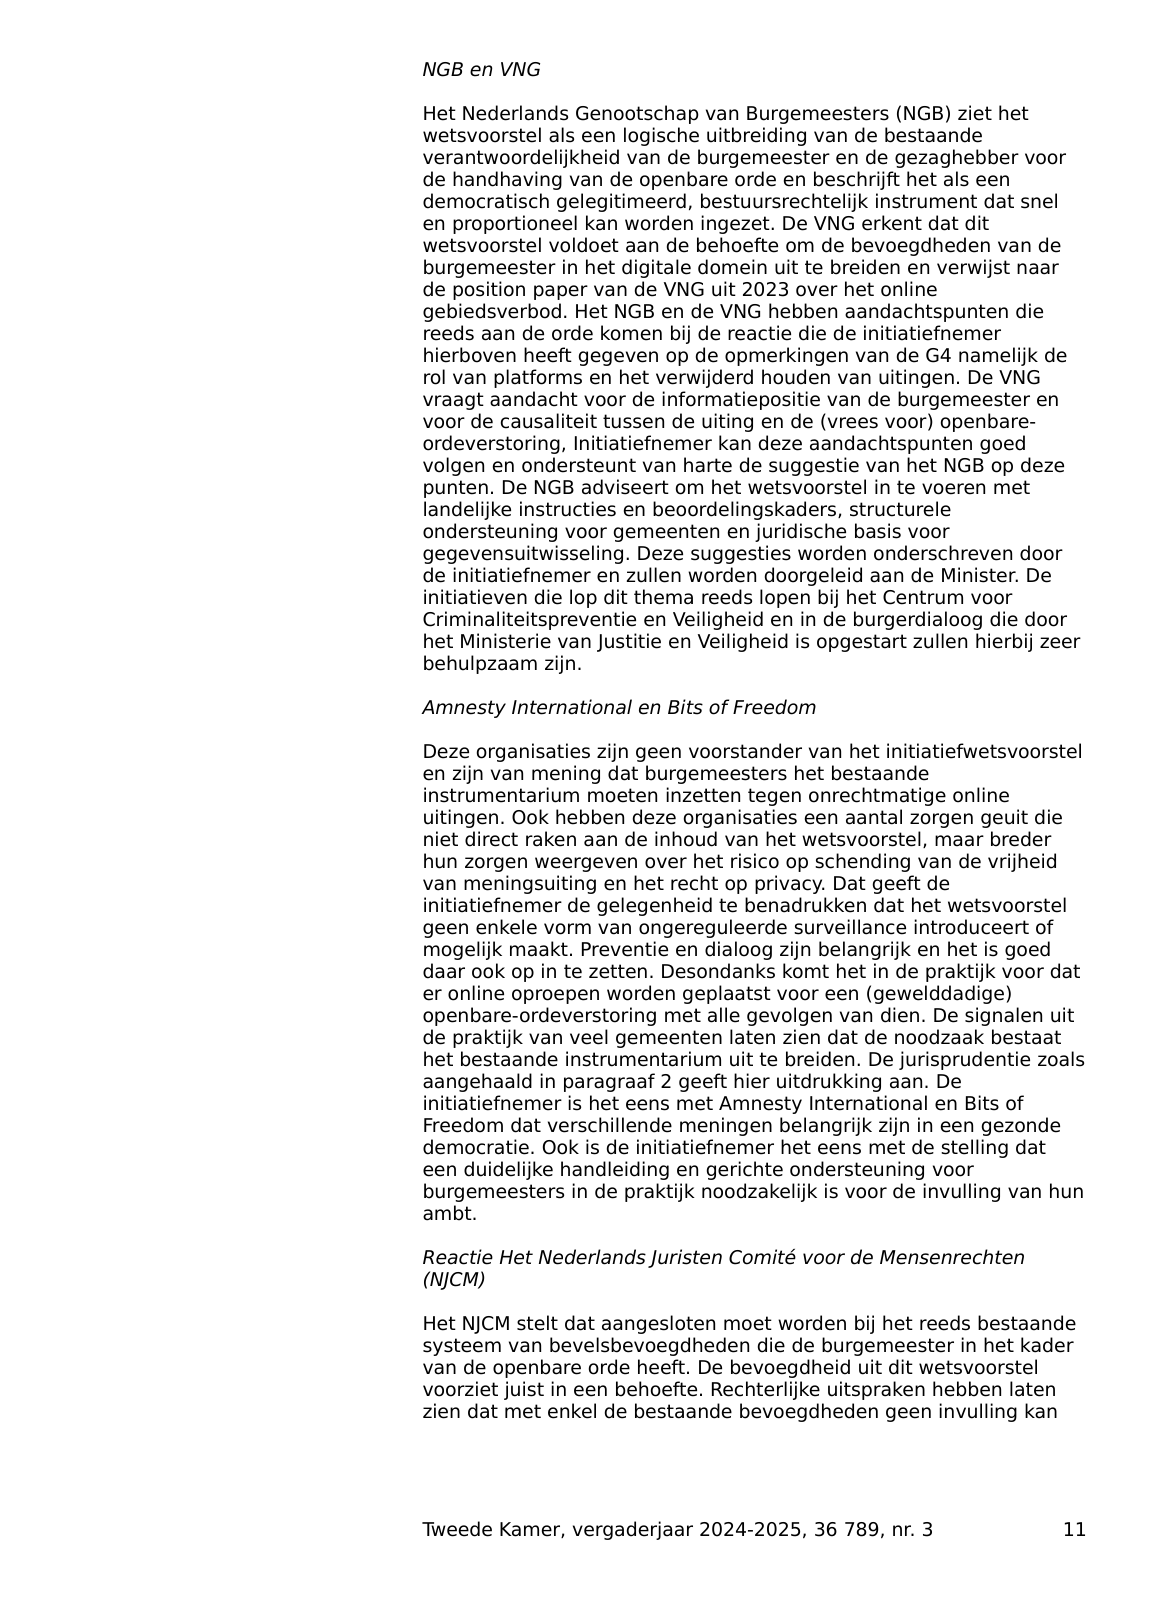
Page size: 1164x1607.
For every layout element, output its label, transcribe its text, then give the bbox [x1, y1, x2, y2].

subtitle Reactie Het Nederlands Juristen Comité voor de Mensenrechten (NJCM) [422, 1247, 1087, 1291]
text Deze organisaties zijn geen voorstander van het initiatiefwetsvoorstel en zijn van mening dat burgemeesters het bestaande instrumentarium moeten inzetten tegen onrechtmatige online uitingen. Ook hebben deze organisaties een aantal zorgen geuit die niet direct raken aan de inhoud van het wetsvoorstel, maar breder hun zorgen weergeven over het risico op schending van de vrijheid van meningsuiting en het recht op privacy. Dat geeft de initiatiefnemer de gelegenheid te benadrukken dat het wetsvoorstel geen enkele vorm van ongereguleerde surveillance introduceert of mogelijk maakt. Preventie en dialoog zijn belangrijk en het is goed daar ook op in te zetten. Desondanks komt het in de praktijk voor dat er online oproepen worden geplaatst voor een (gewelddadige) openbare-ordeverstoring met alle gevolgen van dien. De signalen uit de praktijk van veel gemeenten laten zien dat de noodzaak bestaat het bestaande instrumentarium uit te breiden. De jurisprudentie zoals aangehaald in paragraaf 2 geeft hier uitdrukking aan. De initiatiefnemer is het eens met Amnesty International en Bits of Freedom dat verschillende meningen belangrijk zijn in een gezonde democratie. Ook is de initiatiefnemer het eens met de stelling dat een duidelijke handleiding en gerichte ondersteuning voor burgemeesters in de praktijk noodzakelijk is voor de invulling van hun ambt. [422, 741, 1087, 1224]
text Het NJCM stelt dat aangesloten moet worden bij het reeds bestaande systeem van bevelsbevoegdheden die de burgemeester in het kader van de openbare orde heeft. De bevoegdheid uit dit wetsvoorstel voorziet juist in een behoefte. Rechterlijke uitspraken hebben laten zien dat met enkel de bestaande bevoegdheden geen invulling kan [422, 1313, 1087, 1423]
subtitle NGB en VNG [422, 59, 1087, 81]
subtitle Amnesty International en Bits of Freedom [422, 697, 1087, 719]
text Het Nederlands Genootschap van Burgemeesters (NGB) ziet het wetsvoorstel als een logische uitbreiding van de bestaande verantwoordelijkheid van de burgemeester en de gezaghebber voor de handhaving van de openbare orde en beschrijft het als een democratisch gelegitimeerd, bestuursrechtelijk instrument dat snel en proportioneel kan worden ingezet. De VNG erkent dat dit wetsvoorstel voldoet aan de behoefte om de bevoegdheden van de burgemeester in het digitale domein uit te breiden en verwijst naar de position paper van de VNG uit 2023 over het online gebiedsverbod. Het NGB en de VNG hebben aandachtspunten die reeds aan de orde komen bij de reactie die de initiatiefnemer hierboven heeft gegeven op de opmerkingen van de G4 namelijk de rol van platforms en het verwijderd houden van uitingen. De VNG vraagt aandacht voor de informatiepositie van de burgemeester en voor de causaliteit tussen de uiting en de (vrees voor) openbare-ordeverstoring, Initiatiefnemer kan deze aandachtspunten goed volgen en ondersteunt van harte de suggestie van het NGB op deze punten. De NGB adviseert om het wetsvoorstel in te voeren met landelijke instructies en beoordelingskaders, structurele ondersteuning voor gemeenten en juridische basis voor gegevensuitwisseling. Deze suggesties worden onderschreven door de initiatiefnemer en zullen worden doorgeleid aan de Minister. De initiatieven die lop dit thema reeds lopen bij het Centrum voor Criminaliteitspreventie en Veiligheid en in de burgerdialoog die door het Ministerie van Justitie en Veiligheid is opgestart zullen hierbij zeer behulpzaam zijn. [422, 103, 1087, 675]
